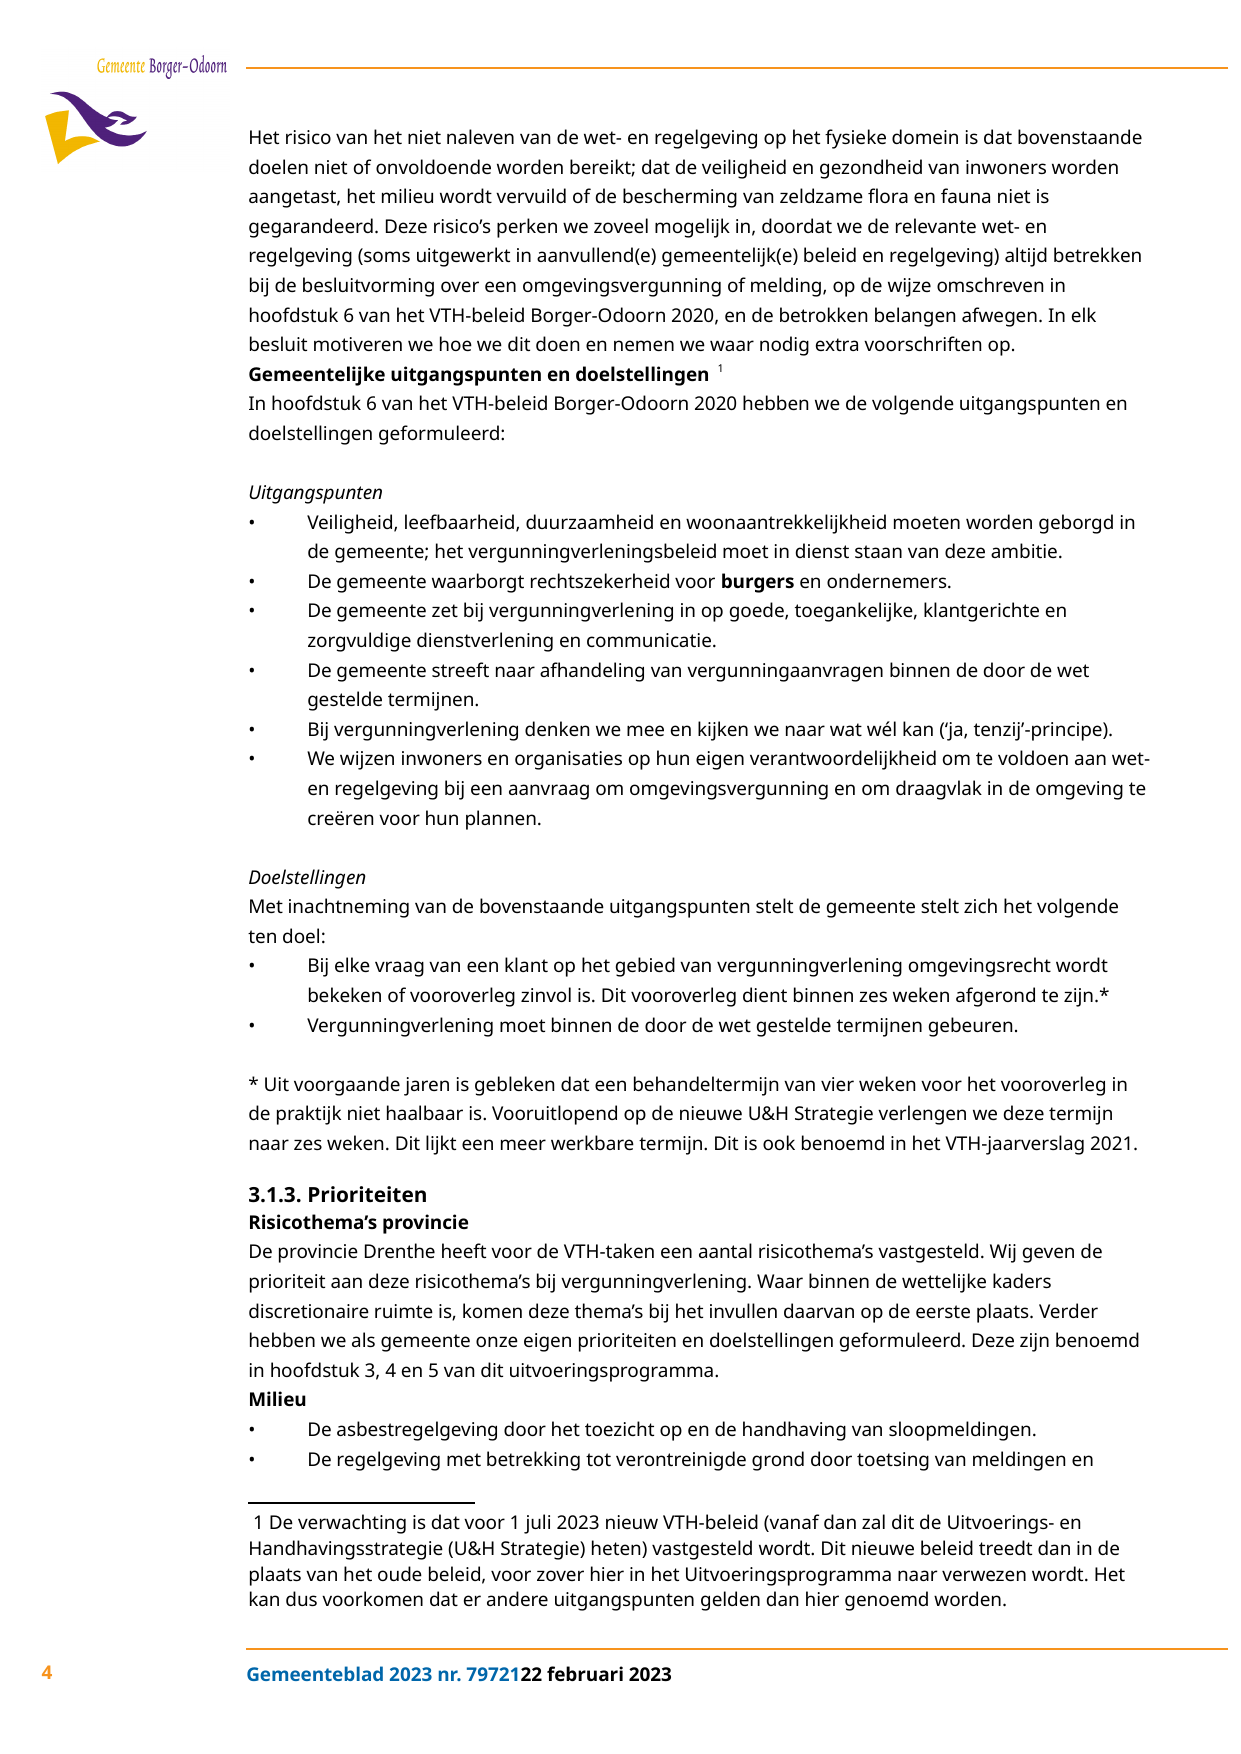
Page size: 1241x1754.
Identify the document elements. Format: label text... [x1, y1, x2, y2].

text Risicothema’s provincie [248, 1209, 1152, 1235]
list We wijzen inwoners en organisaties op hun eigen verantwoordelijkheid om te voldoen aan wet- en regelgeving bij een aanvraag om omgevingsvergunning en om draagvlak in de omgeving te creëren voor hun plannen. [248, 746, 1152, 831]
list Bij vergunningverlening denken we mee en kijken we naar wat wél kan (‘ja, tenzij’-principe). [248, 716, 1152, 742]
list De regelgeving met betrekking tot verontreinigde grond door toetsing van meldingen en [248, 1446, 1152, 1471]
picture [41, 47, 231, 172]
text Milieu [248, 1387, 1152, 1412]
text De verwachting is dat voor 1 juli 2023 nieuw VTH-beleid (vanaf dan zal dit de Uitvoerings- en Handhavingsstrategie (U&H Strategie) heten) vastgesteld wordt. Dit nieuwe beleid treedt dan in de plaats van het oude beleid, voor zover hier in het Uitvoeringsprogramma naar verwezen wordt. Het kan dus voorkomen dat er andere uitgangspunten gelden dan hier genoemd worden. [248, 1509, 1152, 1612]
list De gemeente zet bij vergunningverlening in op goede, toegankelijke, klantgerichte en zorgvuldige dienstverlening en communicatie. [248, 598, 1152, 653]
list De asbestregelgeving door het toezicht op en de handhaving van sloopmeldingen. [248, 1416, 1152, 1442]
text * Uit voorgaande jaren is gebleken dat een behandeltermijn van vier weken voor het vooroverleg in de praktijk niet haalbaar is. Vooruitlopend op de nieuwe U&H Strategie verlengen we deze termijn naar zes weken. Dit lijkt een meer werkbare termijn. Dit is ook benoemd in het VTH-jaarverslag 2021. [248, 1071, 1152, 1156]
text Doelstellingen [248, 864, 1152, 890]
list Veiligheid, leefbaarheid, duurzaamheid en woonaantrekkelijkheid moeten worden geborgd in de gemeente; het vergunningverleningsbeleid moet in dienst staan van deze ambitie. [248, 509, 1152, 564]
text In hoofdstuk 6 van het VTH-beleid Borger-Odoorn 2020 hebben we de volgende uitgangspunten en doelstellingen geformuleerd: [248, 391, 1152, 446]
text De provincie Drenthe heeft voor de VTH-taken een aantal risicothema’s vastgesteld. Wij geven de prioriteit aan deze risicothema’s bij vergunningverlening. Waar binnen de wettelijke kaders discretionaire ruimte is, komen deze thema’s bij het invullen daarvan op de eerste plaats. Verder hebben we als gemeente onze eigen prioriteiten en doelstellingen geformuleerd. Deze zijn benoemd in hoofdstuk 3, 4 en 5 van dit uitvoeringsprogramma. [248, 1239, 1152, 1383]
list De gemeente streeft naar afhandeling van vergunningaanvragen binnen de door de wet gestelde termijnen. [248, 657, 1152, 712]
text 3.1.3. Prioriteiten [248, 1181, 1152, 1209]
list De gemeente waarborgt rechtszekerheid voor burgers en ondernemers. [248, 568, 1152, 594]
list Bij elke vraag van een klant op het gebied van vergunningverlening omgevingsrecht wordt bekeken of vooroverleg zinvol is. Dit vooroverleg dient binnen zes weken afgerond te zijn.* [248, 953, 1152, 1008]
text Het risico van het niet naleven van de wet- en regelgeving op het fysieke domein is dat bovenstaande doelen niet of onvoldoende worden bereikt; dat de veiligheid en gezondheid van inwoners worden aangetast, het milieu wordt vervuild of de bescherming van zeldzame flora en fauna niet is gegarandeerd. Deze risico’s perken we zoveel mogelijk in, doordat we de relevante wet- en regelgeving (soms uitgewerkt in aanvullend(e) gemeentelijk(e) beleid en regelgeving) altijd betrekken bij de besluitvorming over een omgevingsvergunning of melding, op de wijze omschreven in hoofdstuk 6 van het VTH-beleid Borger-Odoorn 2020, en de betrokken belangen afwegen. In elk besluit motiveren we hoe we dit doen en nemen we waar nodig extra voorschriften op. [248, 124, 1152, 357]
text Met inachtneming van de bovenstaande uitgangspunten stelt de gemeente stelt zich het volgende ten doel: [248, 893, 1152, 949]
list Vergunningverlening moet binnen de door de wet gestelde termijnen gebeuren. [248, 1012, 1152, 1038]
text Uitgangspunten [248, 479, 1152, 505]
text Gemeentelijke uitgangspunten en doelstellingen [248, 361, 1152, 387]
